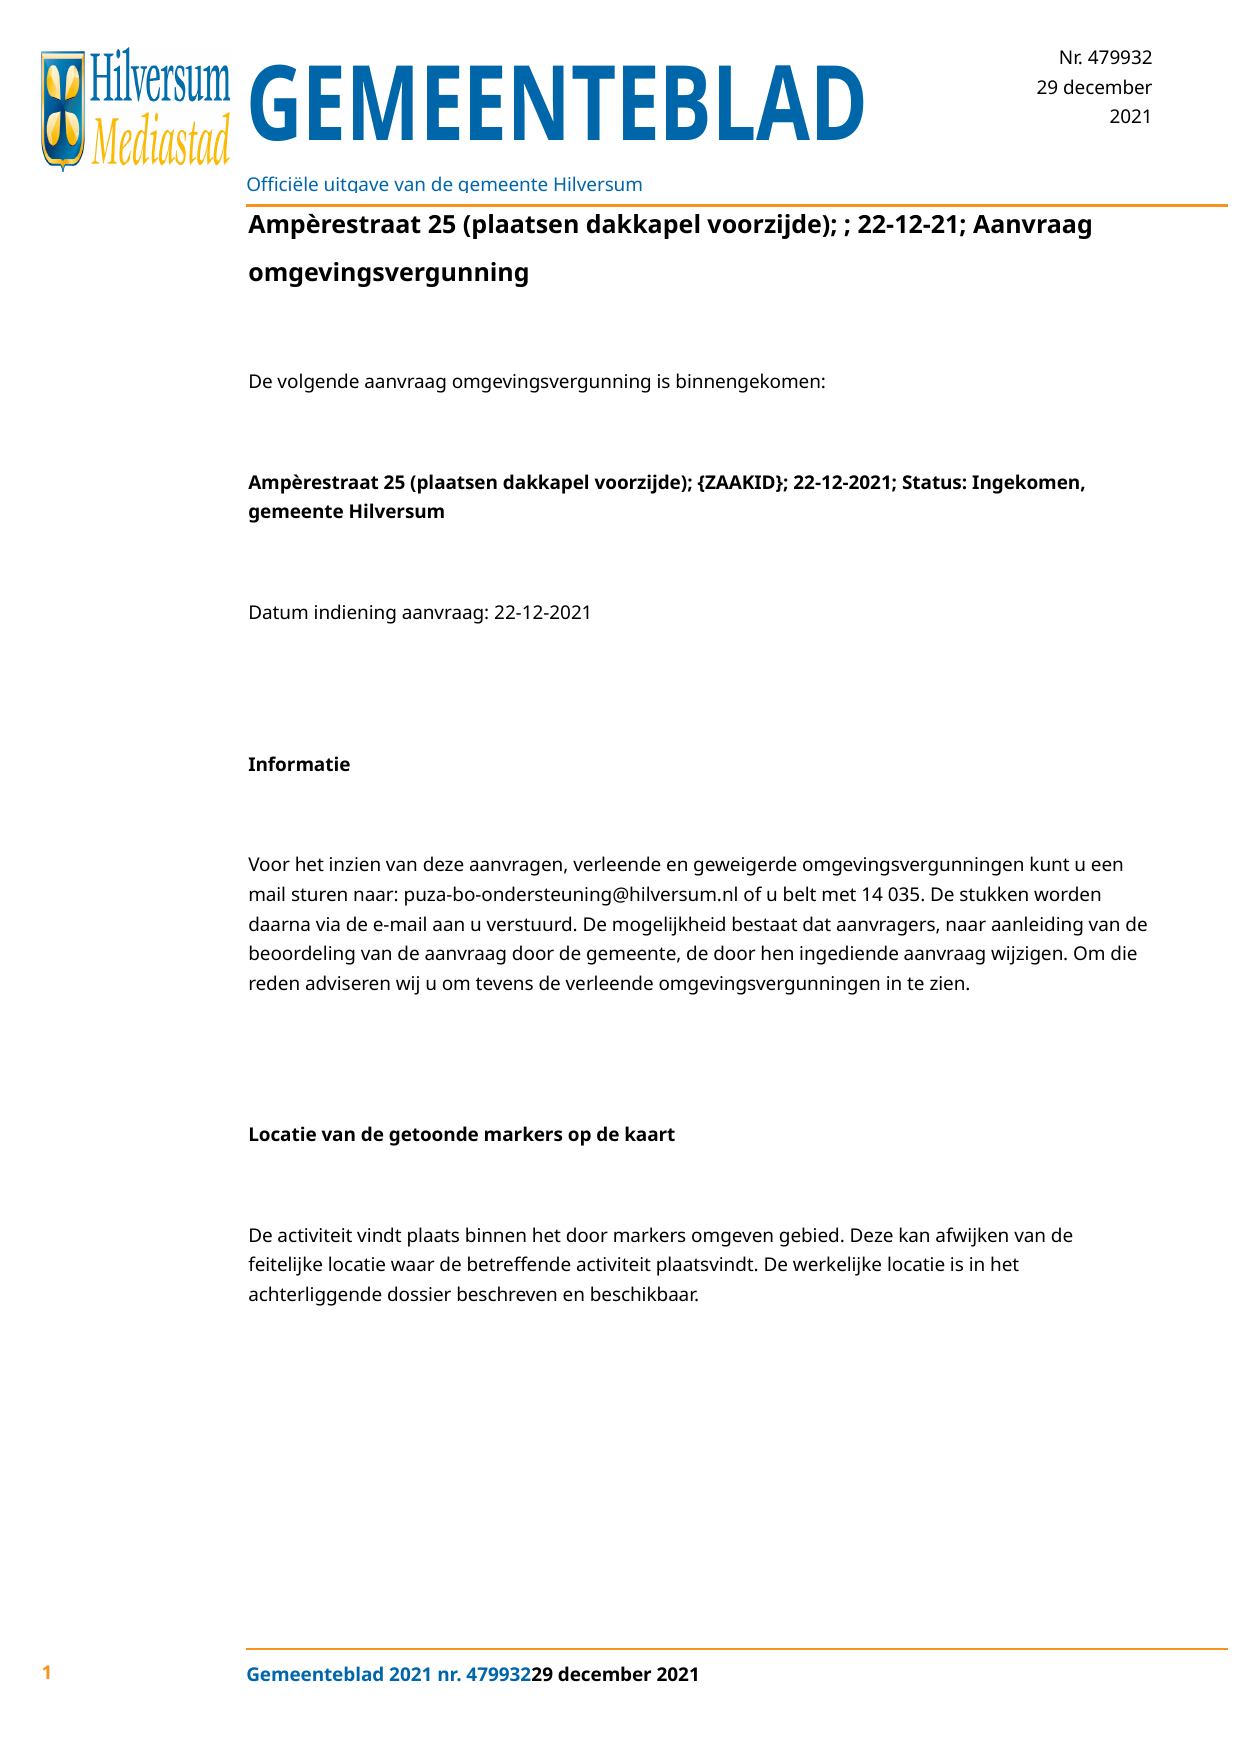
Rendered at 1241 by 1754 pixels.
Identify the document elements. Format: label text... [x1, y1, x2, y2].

text Datum indiening aanvraag: 22-12-2021 [248, 599, 1152, 625]
text Ampèrestraat 25 (plaatsen dakkapel voorzijde); ; 22-12-21; Aanvraag omgevingsvergunning [248, 207, 1152, 288]
text De volgende aanvraag omgevingsvergunning is binnengekomen: [248, 368, 1152, 394]
text Ampèrestraat 25 (plaatsen dakkapel voorzijde); {ZAAKID}; 22-12-2021; Status: Ingekomen, gemeente Hilversum [248, 469, 1152, 524]
text Informatie [248, 751, 1152, 777]
text De activiteit vindt plaats binnen het door markers omgeven gebied. Deze kan afwijken van de feitelijke locatie waar de betreffende activiteit plaatsvindt. De werkelijke locatie is in het achterliggende dossier beschreven en beschikbaar. [248, 1222, 1152, 1307]
text Locatie van de getoonde markers op de kaart [248, 1121, 1152, 1147]
picture [41, 47, 231, 172]
text Voor het inzien van deze aanvragen, verleende en geweigerde omgevingsvergunningen kunt u een mail sturen naar: puza-bo-ondersteuning@hilversum.nl of u belt met 14 035. De stukken worden daarna via de e-mail aan u verstuurd. De mogelijkheid bestaat dat aanvragers, naar aanleiding van de beoordeling van de aanvraag door de gemeente, de door hen ingediende aanvraag wijzigen. Om die reden adviseren wij u om tevens de verleende omgevingsvergunningen in te zien. [248, 852, 1152, 996]
